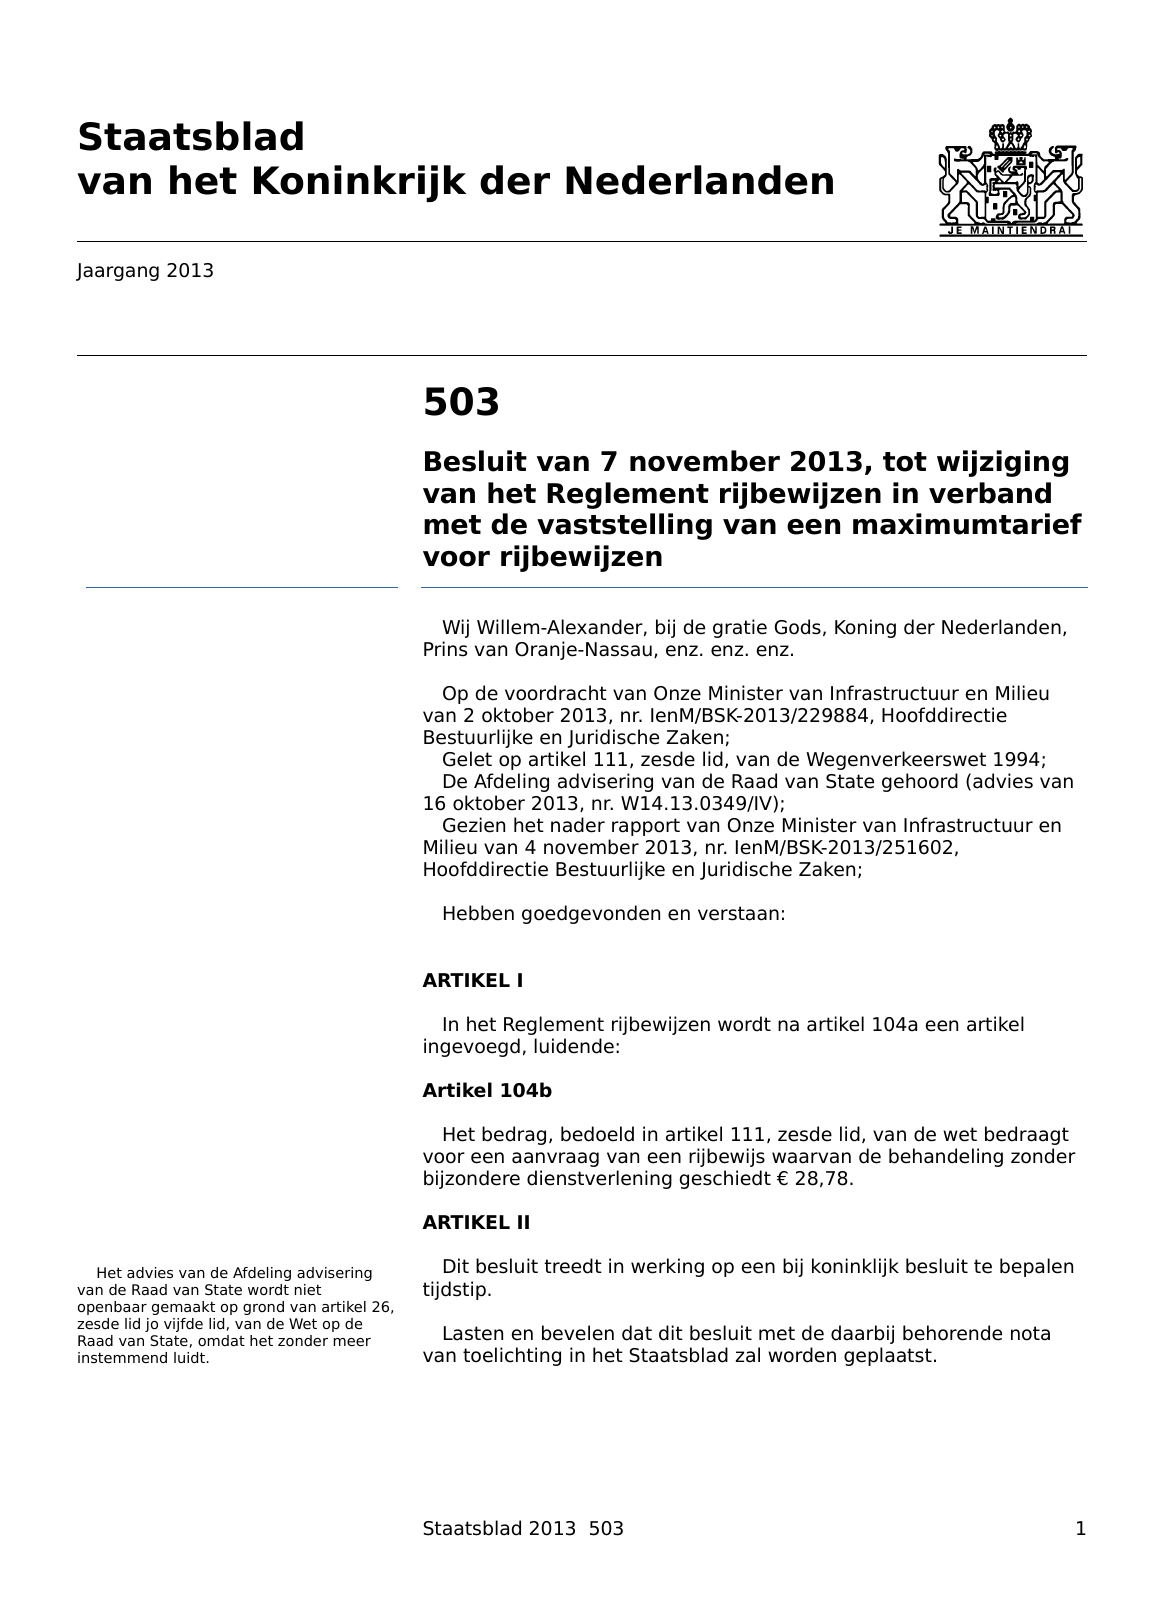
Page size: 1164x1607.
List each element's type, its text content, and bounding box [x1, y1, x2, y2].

picture [936, 115, 1087, 240]
subtitle ARTIKEL II [422, 1212, 1087, 1234]
text Lasten en bevelen dat dit besluit met de daarbij behorende nota van toelichting in het Staatsblad zal worden geplaatst. [422, 1323, 1087, 1367]
text In het Reglement rijbewijzen wordt na artikel 104a een artikel ingevoegd, luidende: [422, 1014, 1087, 1058]
subtitle ARTIKEL I [422, 970, 1087, 992]
text Gezien het nader rapport van Onze Minister van Infrastructuur en Milieu van 4 november 2013, nr. IenM/BSK-2013/251602, Hoofddirectie Bestuurlijke en Juridische Zaken; [422, 815, 1087, 881]
text Het advies van de Afdeling advisering van de Raad van State wordt niet openbaar gemaakt op grond van artikel 26, zesde lid jo vijfde lid, van de Wet op de Raad van State, omdat het zonder meer instemmend luidt. [77, 1265, 396, 1367]
text Op de voordracht van Onze Minister van Infrastructuur en Milieu van 2 oktober 2013, nr. IenM/BSK-2013/229884, Hoofddirectie Bestuurlijke en Juridische Zaken; [422, 683, 1087, 749]
text Dit besluit treedt in werking op een bij koninklijk besluit te bepalen tijdstip. [422, 1256, 1087, 1300]
table_cell Jaargang 2013 [77, 242, 1087, 355]
text Het bedrag, bedoeld in artikel 111, zesde lid, van de wet bedraagt voor een aanvraag van een rijbewijs waarvan de behandeling zonder bijzondere dienstverlening geschiedt € 28,78. [422, 1124, 1087, 1190]
table_header Staatsblad van het Koninkrijk der Nederlanden [77, 100, 886, 241]
subtitle 503 [422, 381, 1087, 424]
text Wij Willem-Alexander, bij de gratie Gods, Koning der Nederlanden, Prins van Oranje-Nassau, enz. enz. enz. [422, 617, 1087, 661]
text Besluit van 7 november 2013, tot wijziging van het Reglement rijbewijzen in verband met de vaststelling van een maximumtarief voor rijbewijzen [422, 447, 1087, 573]
text Hebben goedgevonden en verstaan: [422, 903, 1087, 925]
text De Afdeling advisering van de Raad van State gehoord (advies van 16 oktober 2013, nr. W14.13.0349/IV); [422, 771, 1087, 815]
table_header [886, 100, 1087, 241]
subtitle Artikel 104b [422, 1080, 1087, 1102]
text Gelet op artikel 111, zesde lid, van de Wegenverkeerswet 1994; [422, 749, 1087, 771]
